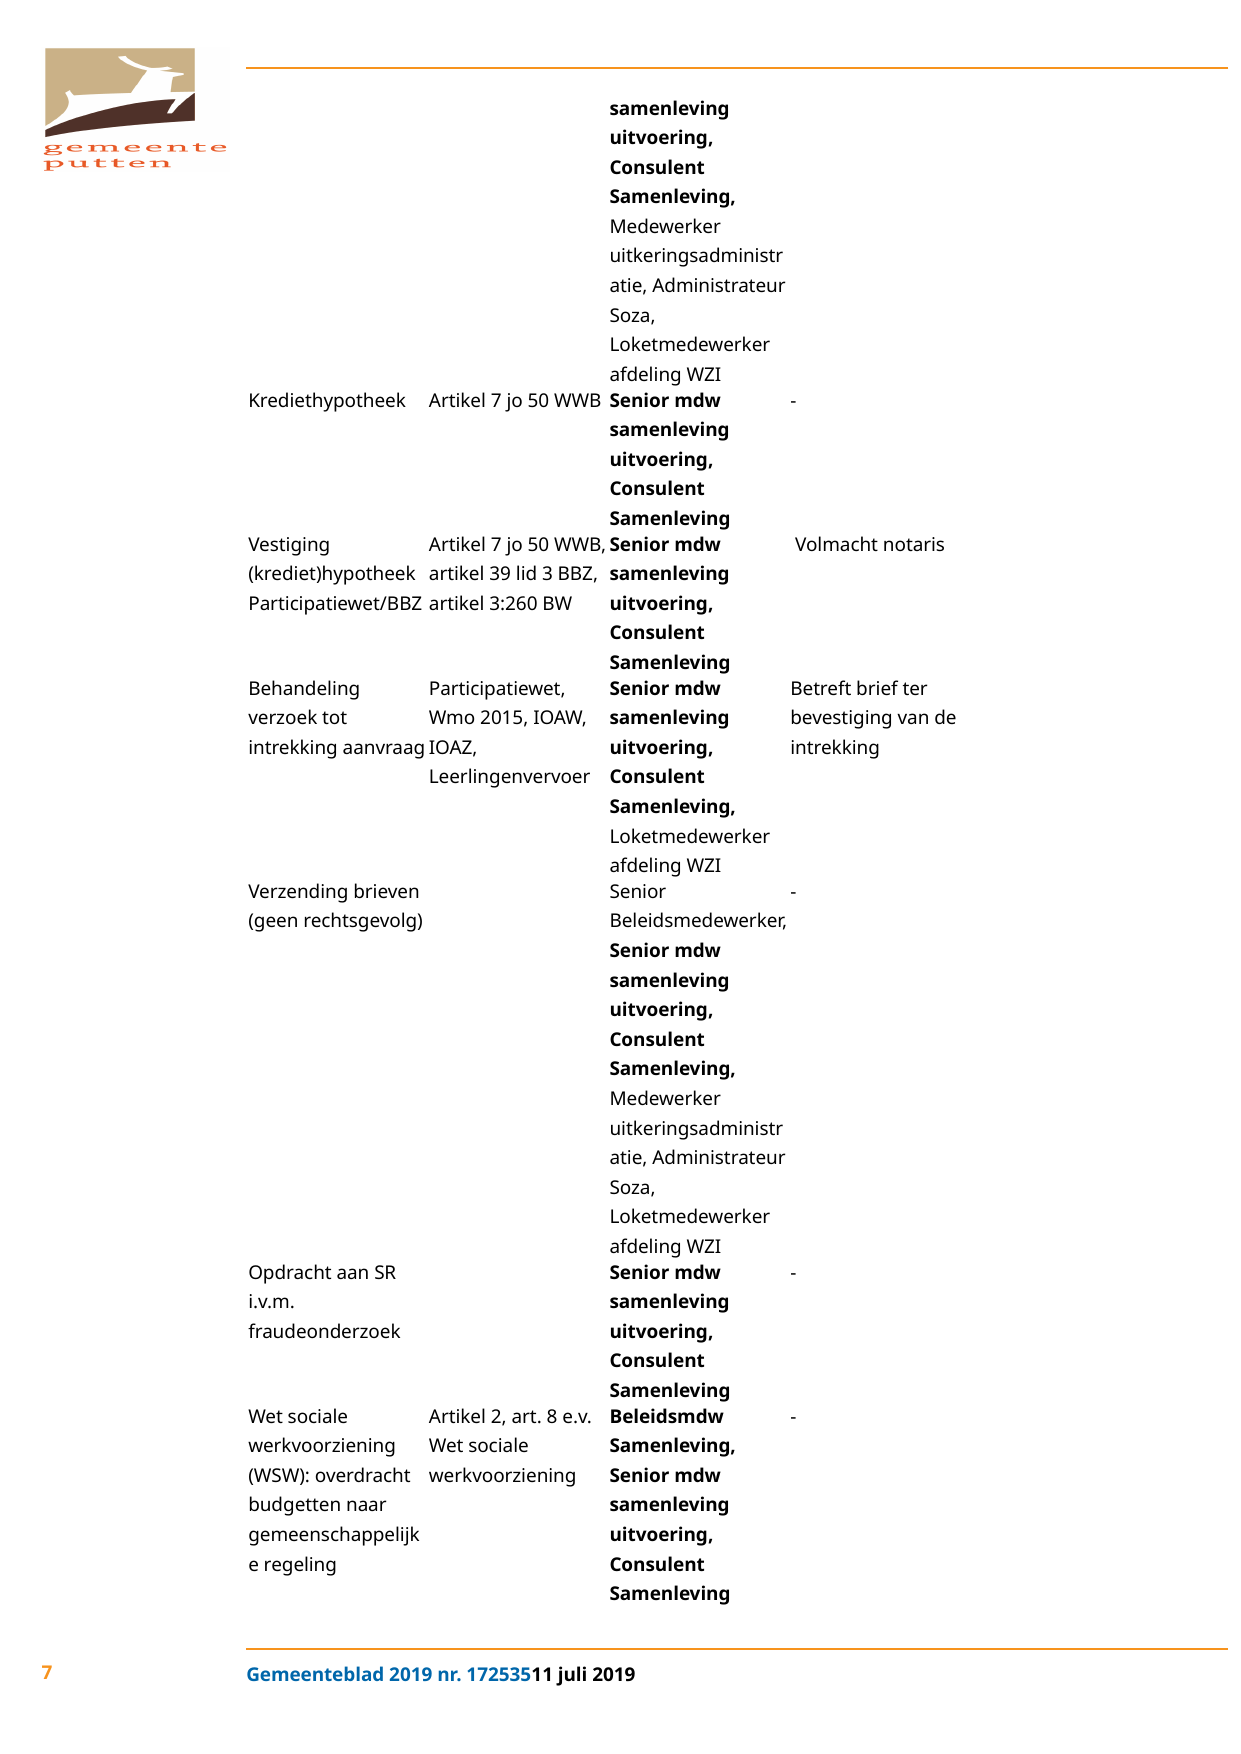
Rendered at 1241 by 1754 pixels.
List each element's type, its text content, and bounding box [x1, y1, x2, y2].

table_cell Senior mdw samenleving uitvoering, Consulent Samenleving, Loketmedewerker afdeling WZI [609, 675, 790, 878]
table_cell - [790, 878, 971, 1259]
table_cell [429, 95, 609, 387]
table_cell Artikel 2, art. 8 e.v. Wet sociale werkvoorziening [429, 1403, 609, 1606]
table_cell Vestiging (krediet)hypotheek Participatiewet/BBZ [248, 531, 429, 675]
table_cell - [790, 1403, 971, 1606]
table_cell Opdracht aan SR i.v.m. fraudeonderzoek [248, 1259, 429, 1403]
table_cell Beleidsmdw Samenleving, Senior mdw samenleving uitvoering, Consulent Samenleving [609, 1403, 790, 1606]
table_cell [429, 1259, 609, 1403]
table_cell - [790, 387, 971, 531]
table_cell Verzending brieven (geen rechtsgevolg) [248, 878, 429, 1259]
table_cell Betreft brief ter bevestiging van de intrekking [790, 675, 971, 878]
table_cell [429, 878, 609, 1259]
table_cell Senior Beleidsmedewerker, Senior mdw samenleving uitvoering, Consulent Samenleving, Medewerker uitkeringsadministratie, Administrateur Soza, Loketmedewerker afdeling WZI [609, 878, 790, 1259]
table_cell [248, 95, 429, 387]
table_cell - [790, 1259, 971, 1403]
picture [41, 47, 231, 172]
table_cell Senior mdw samenleving uitvoering, Consulent Samenleving [609, 1259, 790, 1403]
table_cell Artikel 7 jo 50 WWB [429, 387, 609, 531]
table_cell Senior mdw samenleving uitvoering, Consulent Samenleving [609, 531, 790, 675]
table_cell Wet sociale werkvoorziening (WSW): overdracht budgetten naar gemeenschappelijke regeling [248, 1403, 429, 1606]
table_cell Artikel 7 jo 50 WWB, artikel 39 lid 3 BBZ, artikel 3:260 BW [429, 531, 609, 675]
table_cell Krediethypotheek [248, 387, 429, 531]
table_cell Participatiewet, Wmo 2015, IOAW, IOAZ, Leerlingenvervoer [429, 675, 609, 878]
table_cell - [790, 95, 971, 387]
table_cell Volmacht notaris [790, 531, 971, 675]
table_cell Behandeling verzoek tot intrekking aanvraag [248, 675, 429, 878]
table_cell samenleving uitvoering, Consulent Samenleving, Medewerker uitkeringsadministratie, Administrateur Soza, Loketmedewerker afdeling WZI [609, 95, 790, 387]
table_cell Senior mdw samenleving uitvoering, Consulent Samenleving [609, 387, 790, 531]
